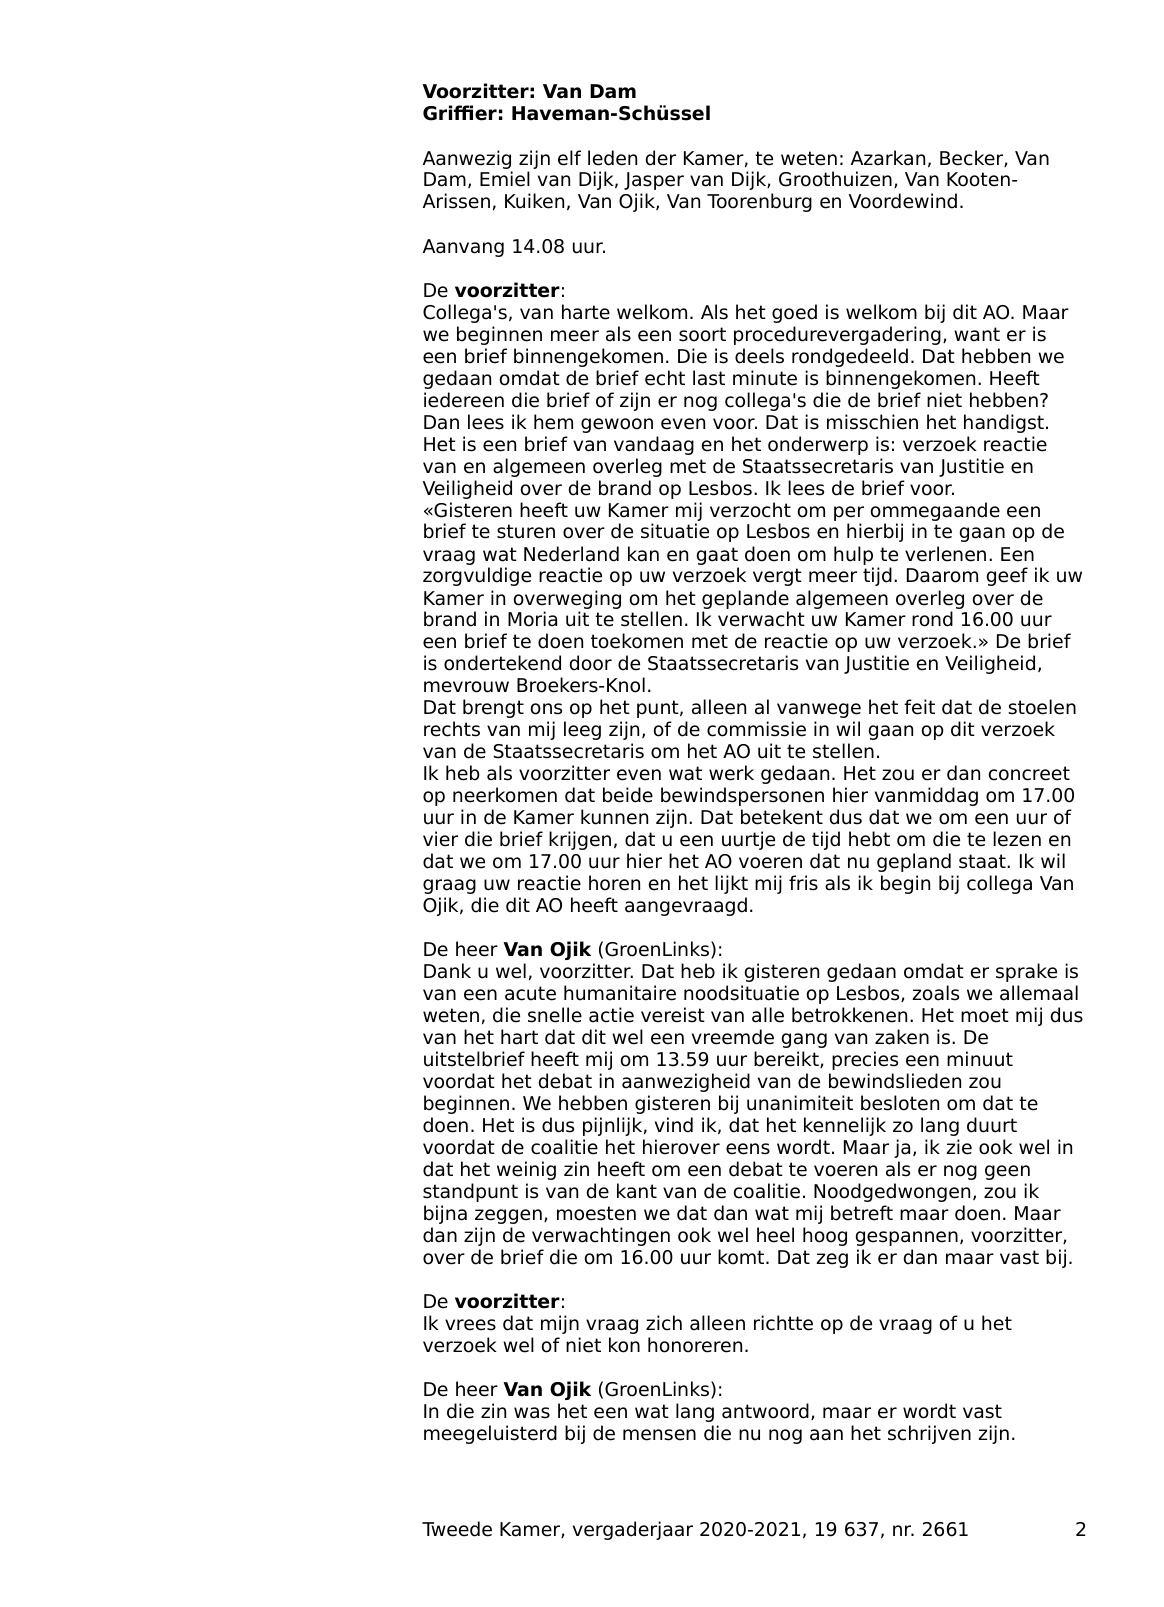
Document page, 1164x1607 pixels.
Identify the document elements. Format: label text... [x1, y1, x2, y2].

text De heer Van Ojik (GroenLinks): [422, 939, 1087, 961]
text De voorzitter: [422, 280, 1087, 302]
text Aanvang 14.08 uur. [422, 236, 1087, 257]
text Griffier: Haveman-Schüssel [422, 103, 1087, 125]
text In die zin was het een wat lang antwoord, maar er wordt vast meegeluisterd bij de mensen die nu nog aan het schrijven zijn. [422, 1401, 1087, 1445]
text «Gisteren heeft uw Kamer mij verzocht om per ommegaande een brief te sturen over de situatie op Lesbos en hierbij in te gaan op de vraag wat Nederland kan en gaat doen om hulp te verlenen. Een zorgvuldige reactie op uw verzoek vergt meer tijd. Daarom geef ik uw Kamer in overweging om het geplande algemeen overleg over de brand in Moria uit te stellen. Ik verwacht uw Kamer rond 16.00 uur een brief te doen toekomen met de reactie op uw verzoek.» De brief is ondertekend door de Staatssecretaris van Justitie en Veiligheid, mevrouw Broekers-Knol. [422, 499, 1087, 697]
text Dat brengt ons op het punt, alleen al vanwege het feit dat de stoelen rechts van mij leeg zijn, of de commissie in wil gaan op dit verzoek van de Staatssecretaris om het AO uit te stellen. [422, 697, 1087, 763]
text De voorzitter: [422, 1291, 1087, 1313]
text Ik vrees dat mijn vraag zich alleen richtte op de vraag of u het verzoek wel of niet kon honoreren. [422, 1313, 1087, 1357]
text Voorzitter: Van Dam [422, 81, 1087, 103]
text Collega's, van harte welkom. Als het goed is welkom bij dit AO. Maar we beginnen meer als een soort procedurevergadering, want er is een brief binnengekomen. Die is deels rondgedeeld. Dat hebben we gedaan omdat de brief echt last minute is binnengekomen. Heeft iedereen die brief of zijn er nog collega's die de brief niet hebben? Dan lees ik hem gewoon even voor. Dat is misschien het handigst. [422, 302, 1087, 433]
text Aanwezig zijn elf leden der Kamer, te weten: Azarkan, Becker, Van Dam, Emiel van Dijk, Jasper van Dijk, Groothuizen, Van Kooten-Arissen, Kuiken, Van Ojik, Van Toorenburg en Voordewind. [422, 147, 1087, 213]
text Het is een brief van vandaag en het onderwerp is: verzoek reactie van en algemeen overleg met de Staatssecretaris van Justitie en Veiligheid over de brand op Lesbos. Ik lees de brief voor. [422, 433, 1087, 499]
text Dank u wel, voorzitter. Dat heb ik gisteren gedaan omdat er sprake is van een acute humanitaire noodsituatie op Lesbos, zoals we allemaal weten, die snelle actie vereist van alle betrokkenen. Het moet mij dus van het hart dat dit wel een vreemde gang van zaken is. De uitstelbrief heeft mij om 13.59 uur bereikt, precies een minuut voordat het debat in aanwezigheid van de bewindslieden zou beginnen. We hebben gisteren bij unanimiteit besloten om dat te doen. Het is dus pijnlijk, vind ik, dat het kennelijk zo lang duurt voordat de coalitie het hierover eens wordt. Maar ja, ik zie ook wel in dat het weinig zin heeft om een debat te voeren als er nog geen standpunt is van de kant van de coalitie. Noodgedwongen, zou ik bijna zeggen, moesten we dat dan wat mij betreft maar doen. Maar dan zijn de verwachtingen ook wel heel hoog gespannen, voorzitter, over de brief die om 16.00 uur komt. Dat zeg ik er dan maar vast bij. [422, 961, 1087, 1269]
text Ik heb als voorzitter even wat werk gedaan. Het zou er dan concreet op neerkomen dat beide bewindspersonen hier vanmiddag om 17.00 uur in de Kamer kunnen zijn. Dat betekent dus dat we om een uur of vier die brief krijgen, dat u een uurtje de tijd hebt om die te lezen en dat we om 17.00 uur hier het AO voeren dat nu gepland staat. Ik wil graag uw reactie horen en het lijkt mij fris als ik begin bij collega Van Ojik, die dit AO heeft aangevraagd. [422, 763, 1087, 917]
text De heer Van Ojik (GroenLinks): [422, 1379, 1087, 1401]
